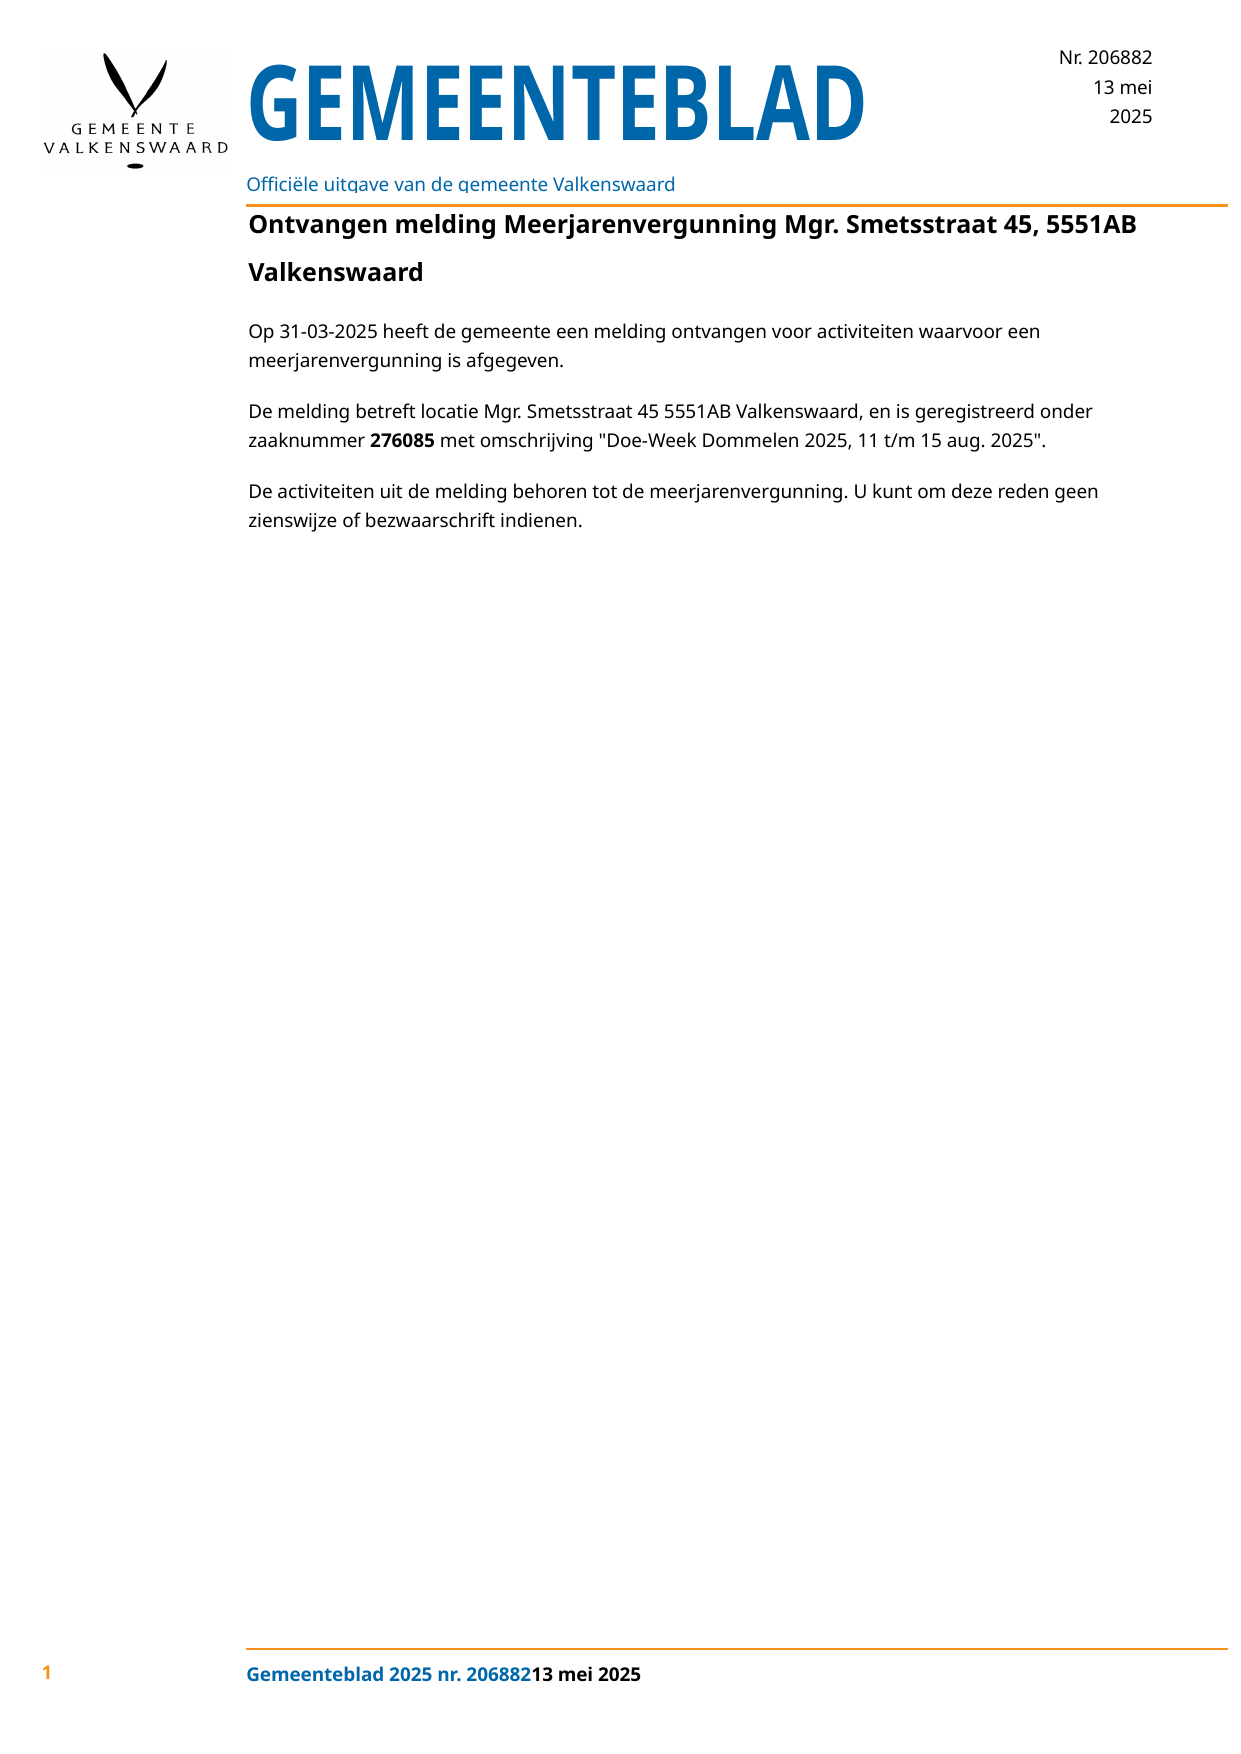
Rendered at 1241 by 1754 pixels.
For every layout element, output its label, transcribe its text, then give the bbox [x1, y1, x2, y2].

picture [41, 47, 231, 172]
text De activiteiten uit de melding behoren tot de meerjarenvergunning. U kunt om deze reden geen zienswijze of bezwaarschrift indienen. [248, 478, 1152, 533]
text Ontvangen melding Meerjarenvergunning Mgr. Smetsstraat 45, 5551AB Valkenswaard [248, 207, 1152, 288]
text Op 31-03-2025 heeft de gemeente een melding ontvangen voor activiteiten waarvoor een meerjarenvergunning is afgegeven. [248, 318, 1152, 373]
text De melding betreft locatie Mgr. Smetsstraat 45 5551AB Valkenswaard, en is geregistreerd onder zaaknummer 276085 met omschrijving "Doe-Week Dommelen 2025, 11 t/m 15 aug. 2025". [248, 398, 1152, 453]
